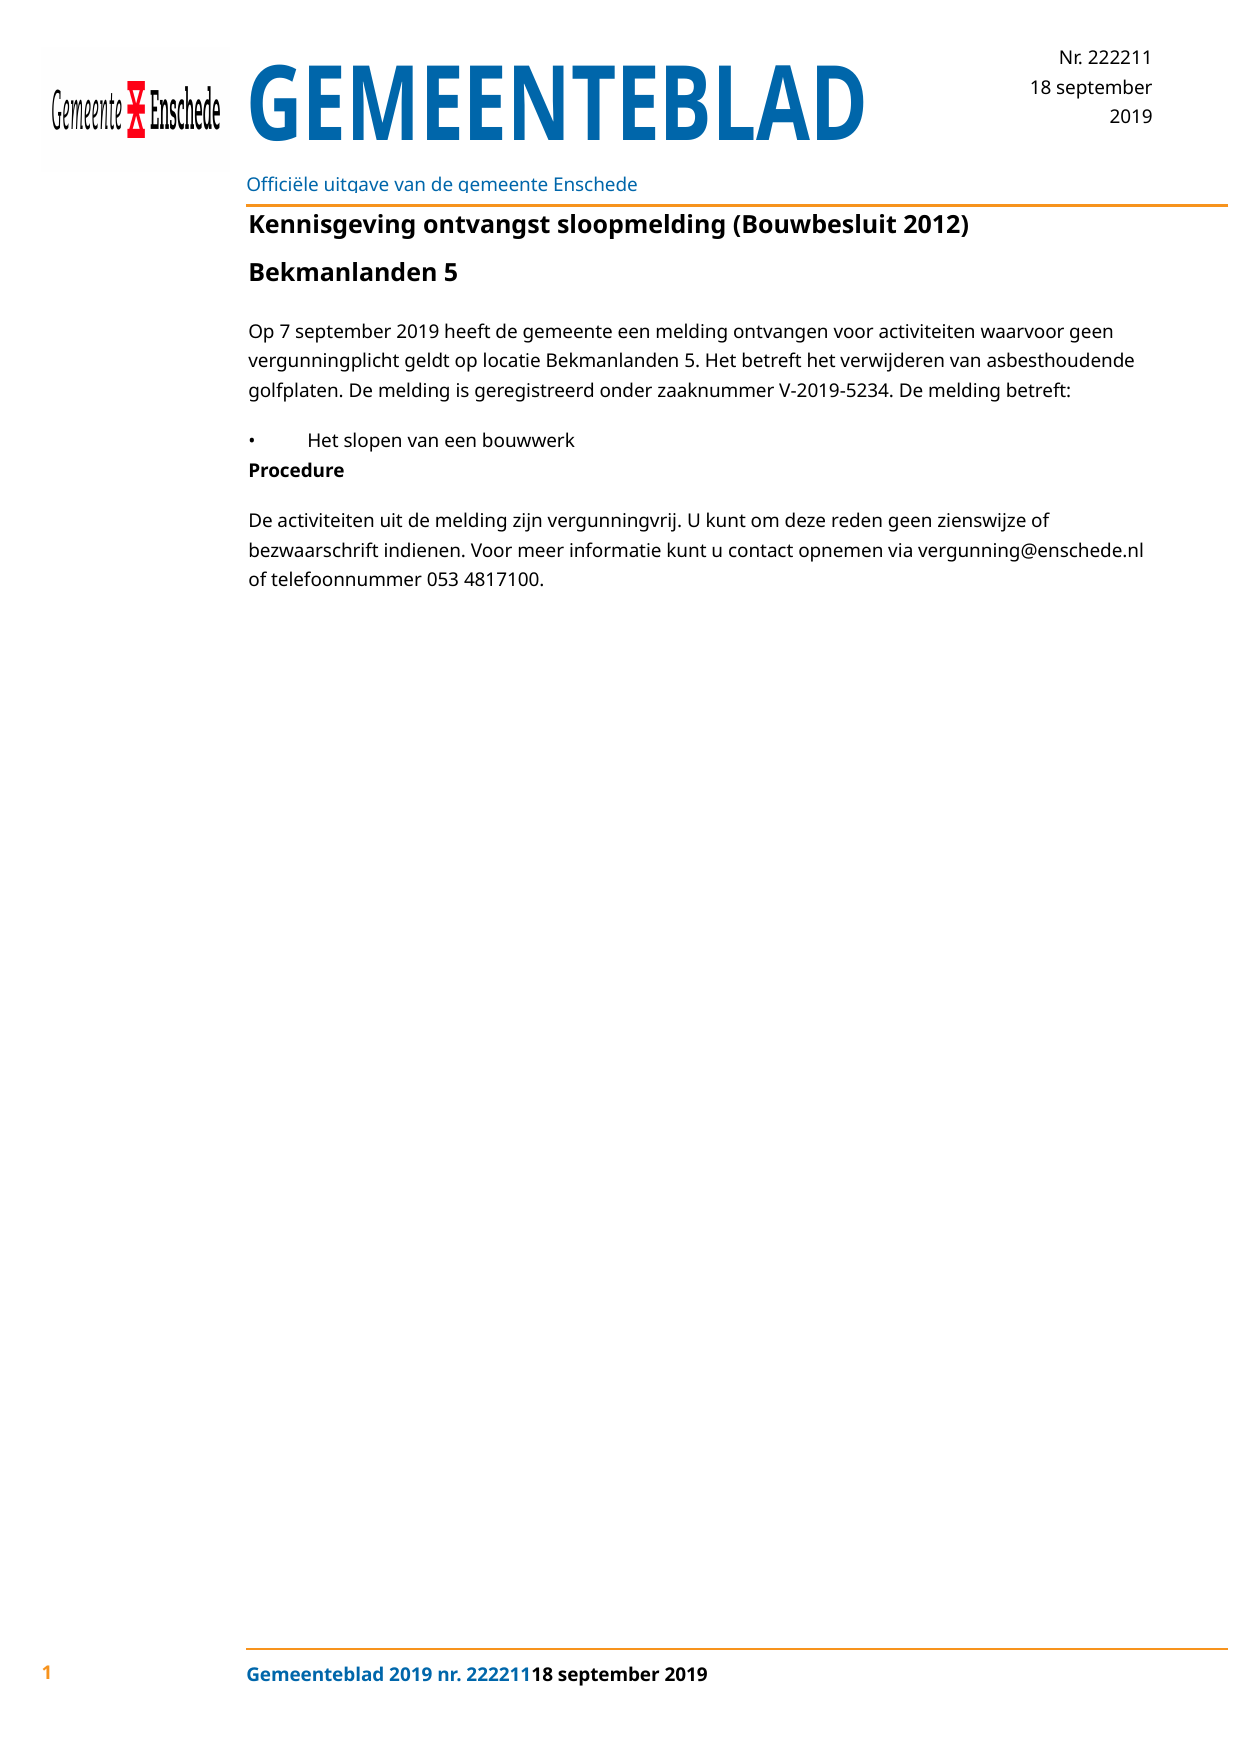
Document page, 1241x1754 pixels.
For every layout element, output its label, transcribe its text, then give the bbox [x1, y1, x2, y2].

text De activiteiten uit de melding zijn vergunningvrij. U kunt om deze reden geen zienswijze of bezwaarschrift indienen. Voor meer informatie kunt u contact opnemen via vergunning@enschede.nl of telefoonnummer 053 4817100. [248, 507, 1152, 592]
text Kennisgeving ontvangst sloopmelding (Bouwbesluit 2012) Bekmanlanden 5 [248, 207, 1152, 288]
picture [41, 47, 231, 172]
list Het slopen van een bouwwerk [248, 427, 1152, 453]
text Op 7 september 2019 heeft de gemeente een melding ontvangen voor activiteiten waarvoor geen vergunningplicht geldt op locatie Bekmanlanden 5. Het betreft het verwijderen van asbesthoudende golfplaten. De melding is geregistreerd onder zaaknummer V-2019-5234. De melding betreft: [248, 318, 1152, 403]
text Procedure [248, 457, 1152, 483]
